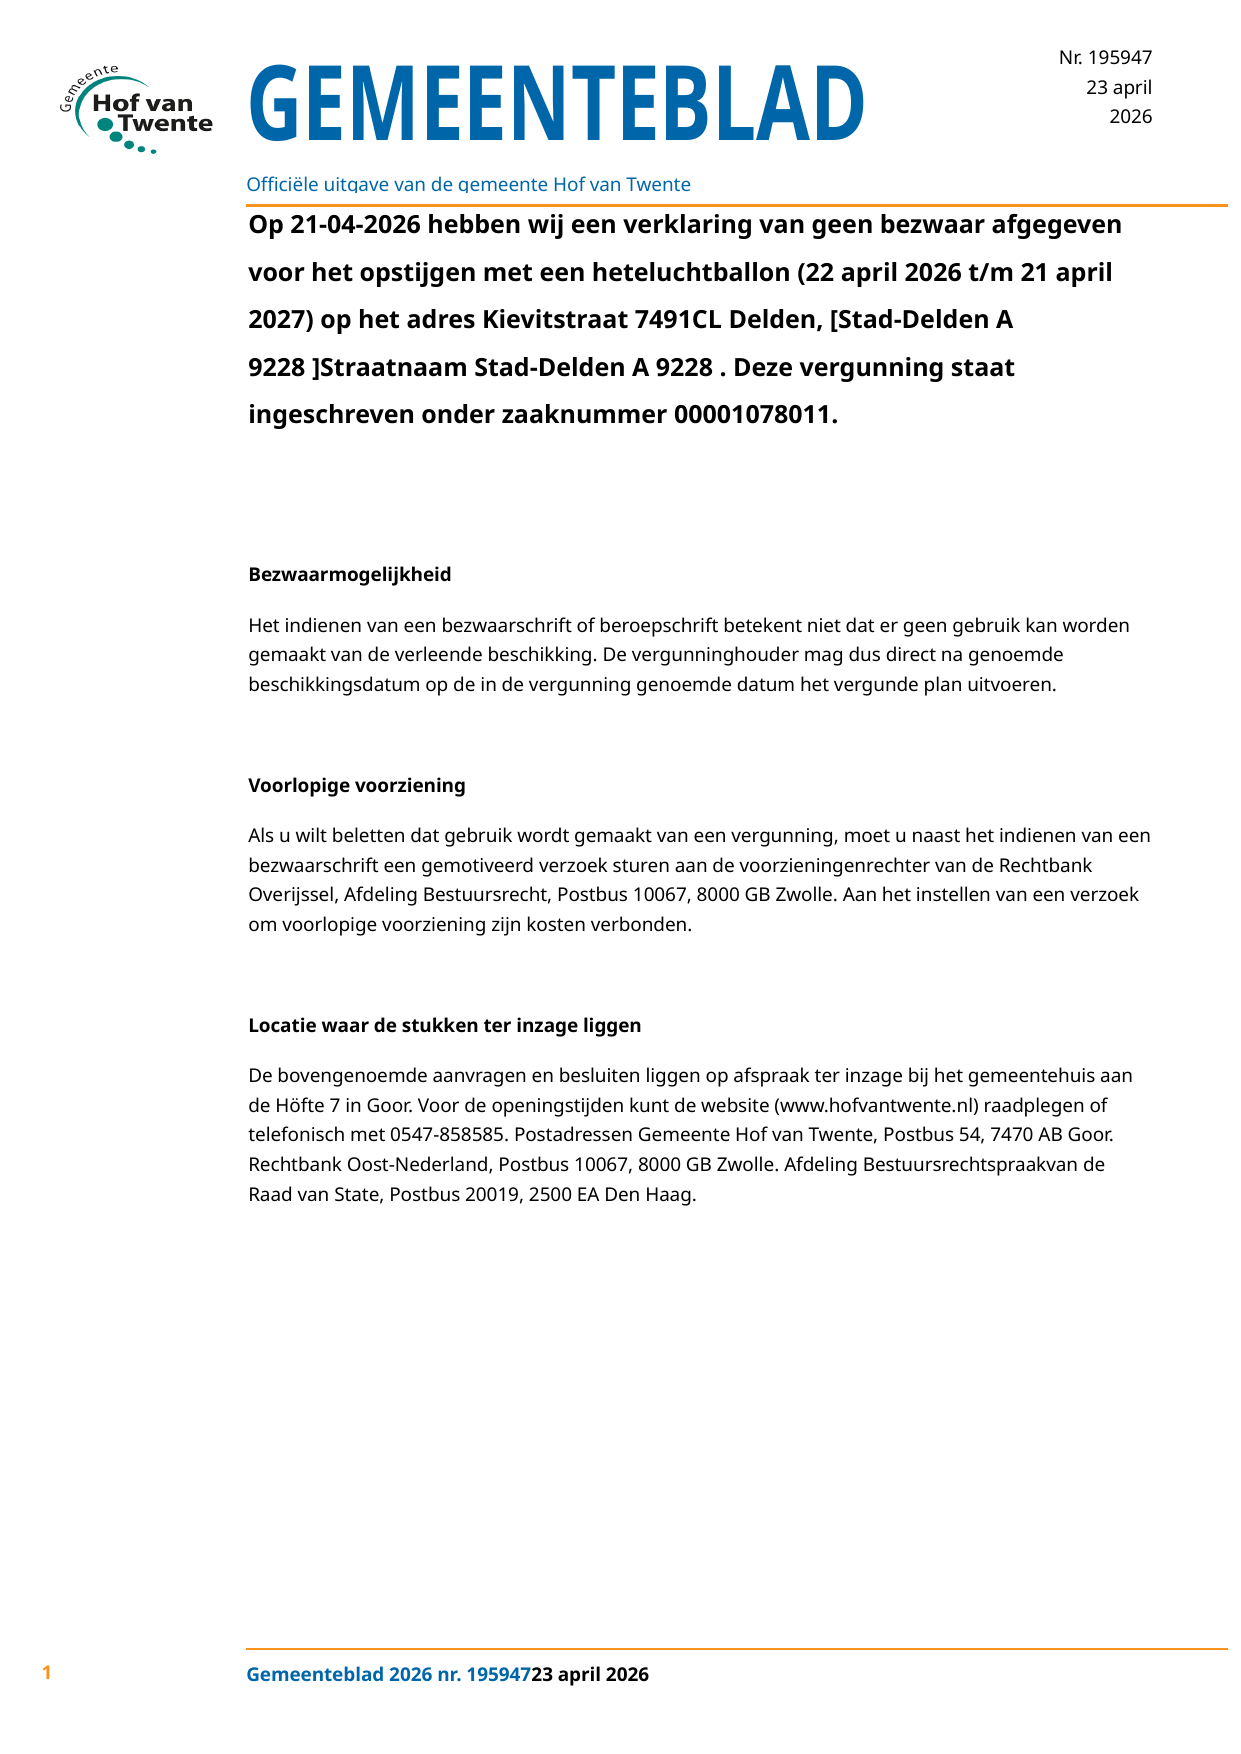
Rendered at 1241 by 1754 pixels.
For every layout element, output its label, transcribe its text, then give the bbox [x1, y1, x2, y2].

text Voorlopige voorziening [248, 772, 1152, 798]
text Als u wilt beletten dat gebruik wordt gemaakt van een vergunning, moet u naast het indienen van een bezwaarschrift een gemotiveerd verzoek sturen aan de voorzieningenrechter van de Rechtbank Overijssel, Afdeling Bestuursrecht, Postbus 10067, 8000 GB Zwolle. Aan het instellen van een verzoek om voorlopige voorziening zijn kosten verbonden. [248, 822, 1152, 937]
text Op 21-04-2026 hebben wij een verklaring van geen bezwaar afgegeven voor het opstijgen met een heteluchtballon (22 april 2026 t/m 21 april 2027) op het adres Kievitstraat 7491CL Delden, [Stad-Delden A 9228 ]Straatnaam Stad-Delden A 9228 . Deze vergunning staat ingeschreven onder zaaknummer 00001078011. [248, 207, 1152, 431]
text Locatie waar de stukken ter inzage liggen [248, 1012, 1152, 1038]
text Het indienen van een bezwaarschrift of beroepschrift betekent niet dat er geen gebruik kan worden gemaakt van de verleende beschikking. De vergunninghouder mag dus direct na genoemde beschikkingsdatum op de in de vergunning genoemde datum het vergunde plan uitvoeren. [248, 612, 1152, 697]
picture [41, 47, 231, 172]
text De bovengenoemde aanvragen en besluiten liggen op afspraak ter inzage bij het gemeentehuis aan de Höfte 7 in Goor. Voor de openingstijden kunt de website (www.hofvantwente.nl) raadplegen of telefonisch met 0547-858585. Postadressen Gemeente Hof van Twente, Postbus 54, 7470 AB Goor. Rechtbank Oost-Nederland, Postbus 10067, 8000 GB Zwolle. Afdeling Bestuursrechtspraakvan de Raad van State, Postbus 20019, 2500 EA Den Haag. [248, 1062, 1152, 1206]
text Bezwaarmogelijkheid [248, 562, 1152, 587]
